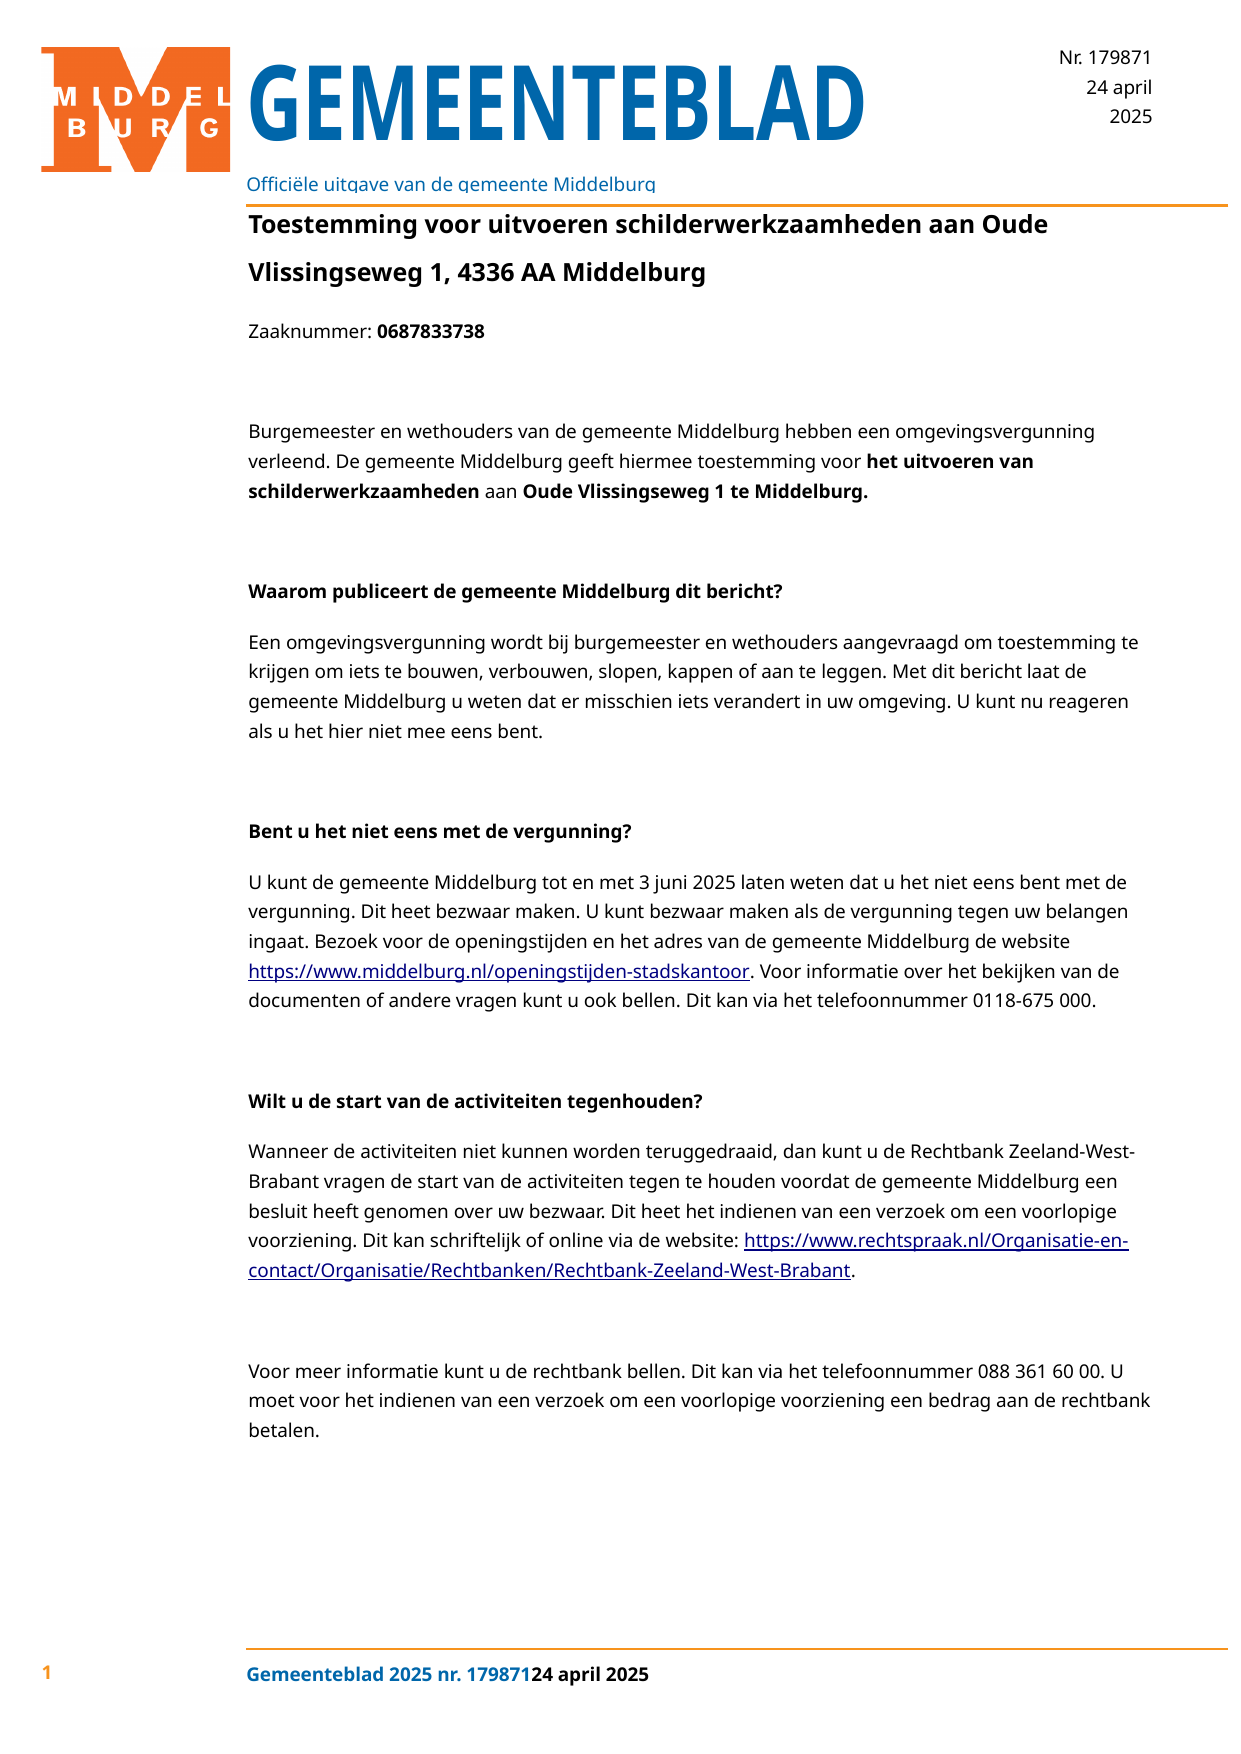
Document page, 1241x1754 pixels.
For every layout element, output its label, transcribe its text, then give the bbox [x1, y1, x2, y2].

text Voor meer informatie kunt u de rechtbank bellen. Dit kan via het telefoonnummer 088 361 60 00. U moet voor het indienen van een verzoek om een voorlopige voorziening een bedrag aan de rechtbank betalen. [248, 1358, 1152, 1443]
text Wanneer de activiteiten niet kunnen worden teruggedraaid, dan kunt u de Rechtbank Zeeland-West-Brabant vragen de start van de activiteiten tegen te houden voordat de gemeente Middelburg een besluit heeft genomen over uw bezwaar. Dit heet het indienen van een verzoek om een voorlopige voorziening. Dit kan schriftelijk of online via de website: https://www.rechtspraak.nl/Organisatie-en-contact/Organisatie/Rechtbanken/Rechtbank-Zeeland-West-Brabant. [248, 1139, 1152, 1283]
text Toestemming voor uitvoeren schilderwerkzaamheden aan Oude Vlissingseweg 1, 4336 AA Middelburg [248, 207, 1152, 288]
picture [41, 47, 231, 172]
text Waarom publiceert de gemeente Middelburg dit bericht? [248, 579, 1152, 604]
text Bent u het niet eens met de vergunning? [248, 819, 1152, 844]
text Wilt u de start van de activiteiten tegenhouden? [248, 1088, 1152, 1114]
text U kunt de gemeente Middelburg tot en met 3 juni 2025 laten weten dat u het niet eens bent met de vergunning. Dit heet bezwaar maken. U kunt bezwaar maken als de vergunning tegen uw belangen ingaat. Bezoek voor de openingstijden en het adres van de gemeente Middelburg de website https://www.middelburg.nl/openingstijden-stadskantoor. Voor informatie over het bekijken van de documenten of andere vragen kunt u ook bellen. Dit kan via het telefoonnummer 0118-675 000. [248, 869, 1152, 1013]
text Burgemeester en wethouders van de gemeente Middelburg hebben een omgevingsvergunning verleend. De gemeente Middelburg geeft hiermee toestemming voor het uitvoeren van schilderwerkzaamheden aan Oude Vlissingseweg 1 te Middelburg. [248, 419, 1152, 504]
text Een omgevingsvergunning wordt bij burgemeester en wethouders aangevraagd om toestemming te krijgen om iets te bouwen, verbouwen, slopen, kappen of aan te leggen. Met dit bericht laat de gemeente Middelburg u weten dat er misschien iets verandert in uw omgeving. U kunt nu reageren als u het hier niet mee eens bent. [248, 629, 1152, 744]
text Zaaknummer: 0687833738 [248, 318, 1152, 344]
